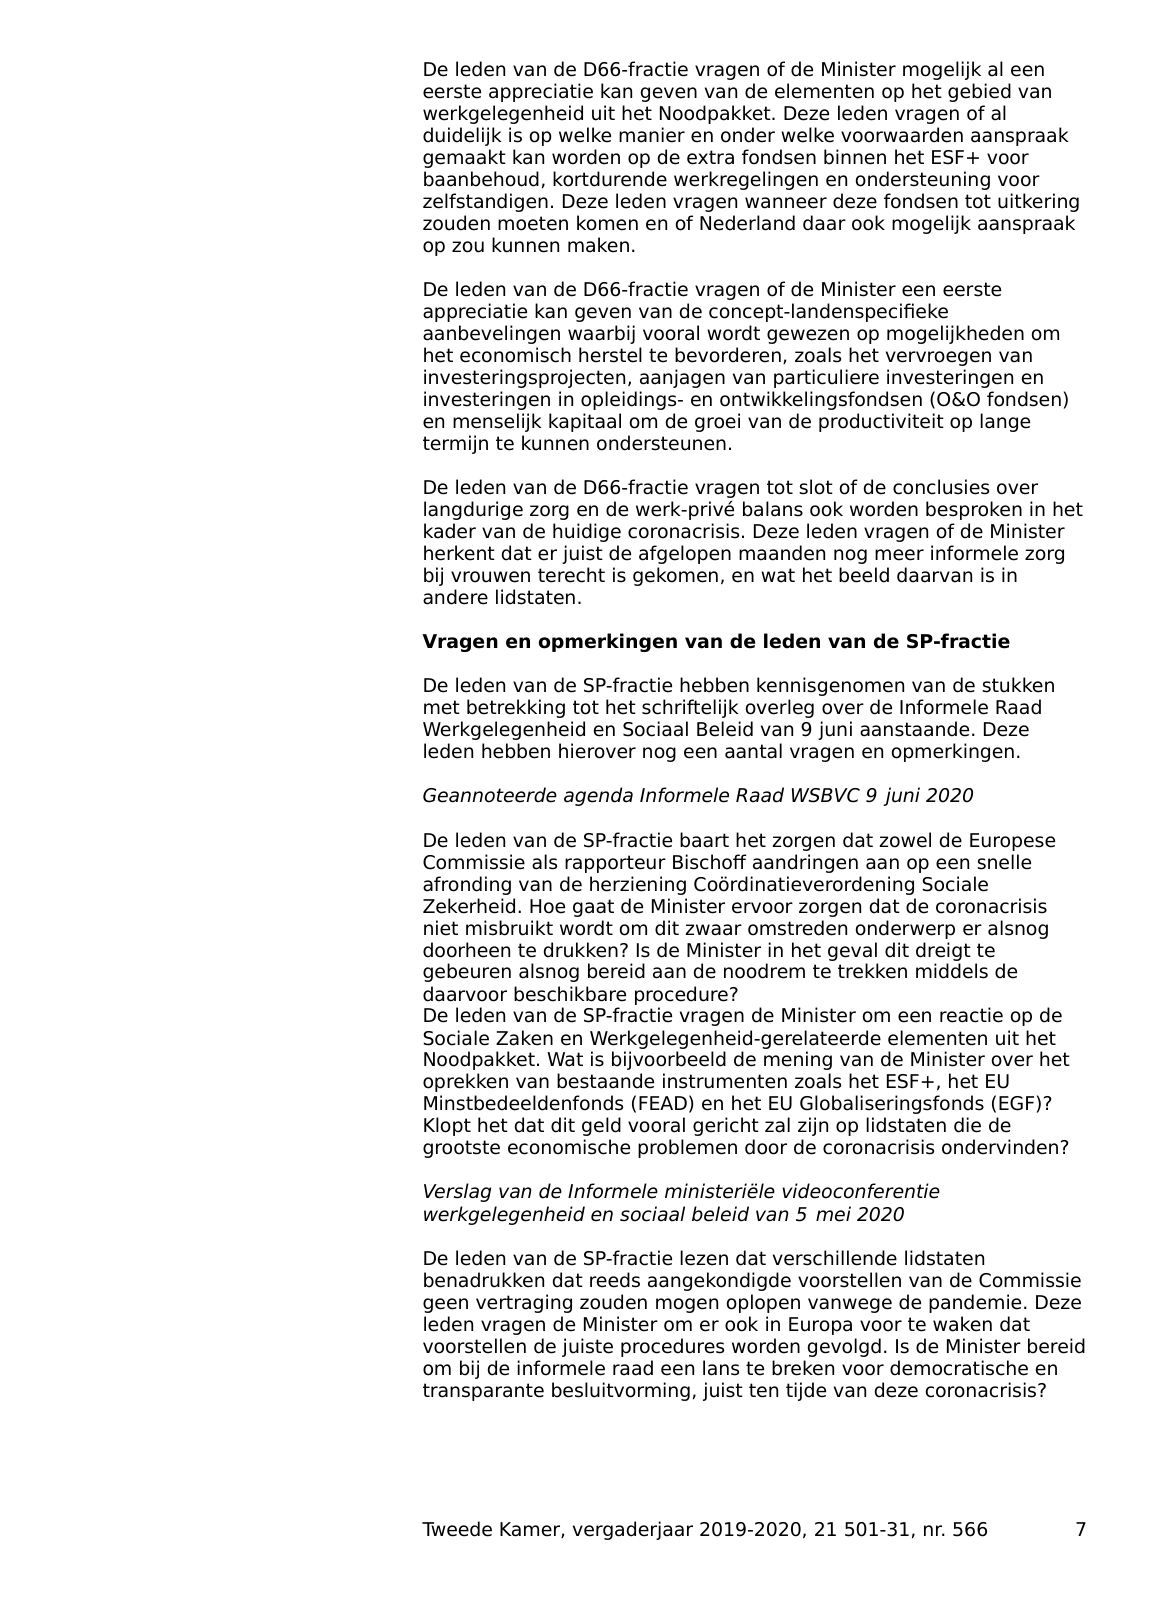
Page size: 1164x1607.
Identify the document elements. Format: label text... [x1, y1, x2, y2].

subtitle Verslag van de Informele ministeriële videoconferentie werkgelegenheid en sociaal beleid van 5 mei 2020 [422, 1181, 1087, 1225]
text De leden van de D66-fractie vragen of de Minister mogelijk al een eerste appreciatie kan geven van de elementen op het gebied van werkgelegenheid uit het Noodpakket. Deze leden vragen of al duidelijk is op welke manier en onder welke voorwaarden aanspraak gemaakt kan worden op de extra fondsen binnen het ESF+ voor baanbehoud, kortdurende werkregelingen en ondersteuning voor zelfstandigen. Deze leden vragen wanneer deze fondsen tot uitkering zouden moeten komen en of Nederland daar ook mogelijk aanspraak op zou kunnen maken. [422, 59, 1087, 257]
subtitle Vragen en opmerkingen van de leden van de SP-fractie [422, 631, 1087, 653]
subtitle Geannoteerde agenda Informele Raad WSBVC 9 juni 2020 [422, 785, 1087, 807]
text De leden van de SP-fractie vragen de Minister om een reactie op de Sociale Zaken en Werkgelegenheid-gerelateerde elementen uit het Noodpakket. Wat is bijvoorbeeld de mening van de Minister over het oprekken van bestaande instrumenten zoals het ESF+, het EU Minstbedeeldenfonds (FEAD) en het EU Globaliseringsfonds (EGF)? Klopt het dat dit geld vooral gericht zal zijn op lidstaten die de grootste economische problemen door de coronacrisis ondervinden? [422, 1005, 1087, 1159]
text De leden van de D66-fractie vragen of de Minister een eerste appreciatie kan geven van de concept-landenspecifieke aanbevelingen waarbij vooral wordt gewezen op mogelijkheden om het economisch herstel te bevorderen, zoals het vervroegen van investeringsprojecten, aanjagen van particuliere investeringen en investeringen in opleidings- en ontwikkelingsfondsen (O&O fondsen) en menselijk kapitaal om de groei van de productiviteit op lange termijn te kunnen ondersteunen. [422, 279, 1087, 455]
text De leden van de D66-fractie vragen tot slot of de conclusies over langdurige zorg en de werk-privé balans ook worden besproken in het kader van de huidige coronacrisis. Deze leden vragen of de Minister herkent dat er juist de afgelopen maanden nog meer informele zorg bij vrouwen terecht is gekomen, en wat het beeld daarvan is in andere lidstaten. [422, 477, 1087, 609]
text De leden van de SP-fractie baart het zorgen dat zowel de Europese Commissie als rapporteur Bischoff aandringen aan op een snelle afronding van de herziening Coördinatieverordening Sociale Zekerheid. Hoe gaat de Minister ervoor zorgen dat de coronacrisis niet misbruikt wordt om dit zwaar omstreden onderwerp er alsnog doorheen te drukken? Is de Minister in het geval dit dreigt te gebeuren alsnog bereid aan de noodrem te trekken middels de daarvoor beschikbare procedure? [422, 829, 1087, 1005]
text De leden van de SP-fractie hebben kennisgenomen van de stukken met betrekking tot het schriftelijk overleg over de Informele Raad Werkgelegenheid en Sociaal Beleid van 9 juni aanstaande. Deze leden hebben hierover nog een aantal vragen en opmerkingen. [422, 675, 1087, 763]
text De leden van de SP-fractie lezen dat verschillende lidstaten benadrukken dat reeds aangekondigde voorstellen van de Commissie geen vertraging zouden mogen oplopen vanwege de pandemie. Deze leden vragen de Minister om er ook in Europa voor te waken dat voorstellen de juiste procedures worden gevolgd. Is de Minister bereid om bij de informele raad een lans te breken voor democratische en transparante besluitvorming, juist ten tijde van deze coronacrisis? [422, 1248, 1087, 1401]
